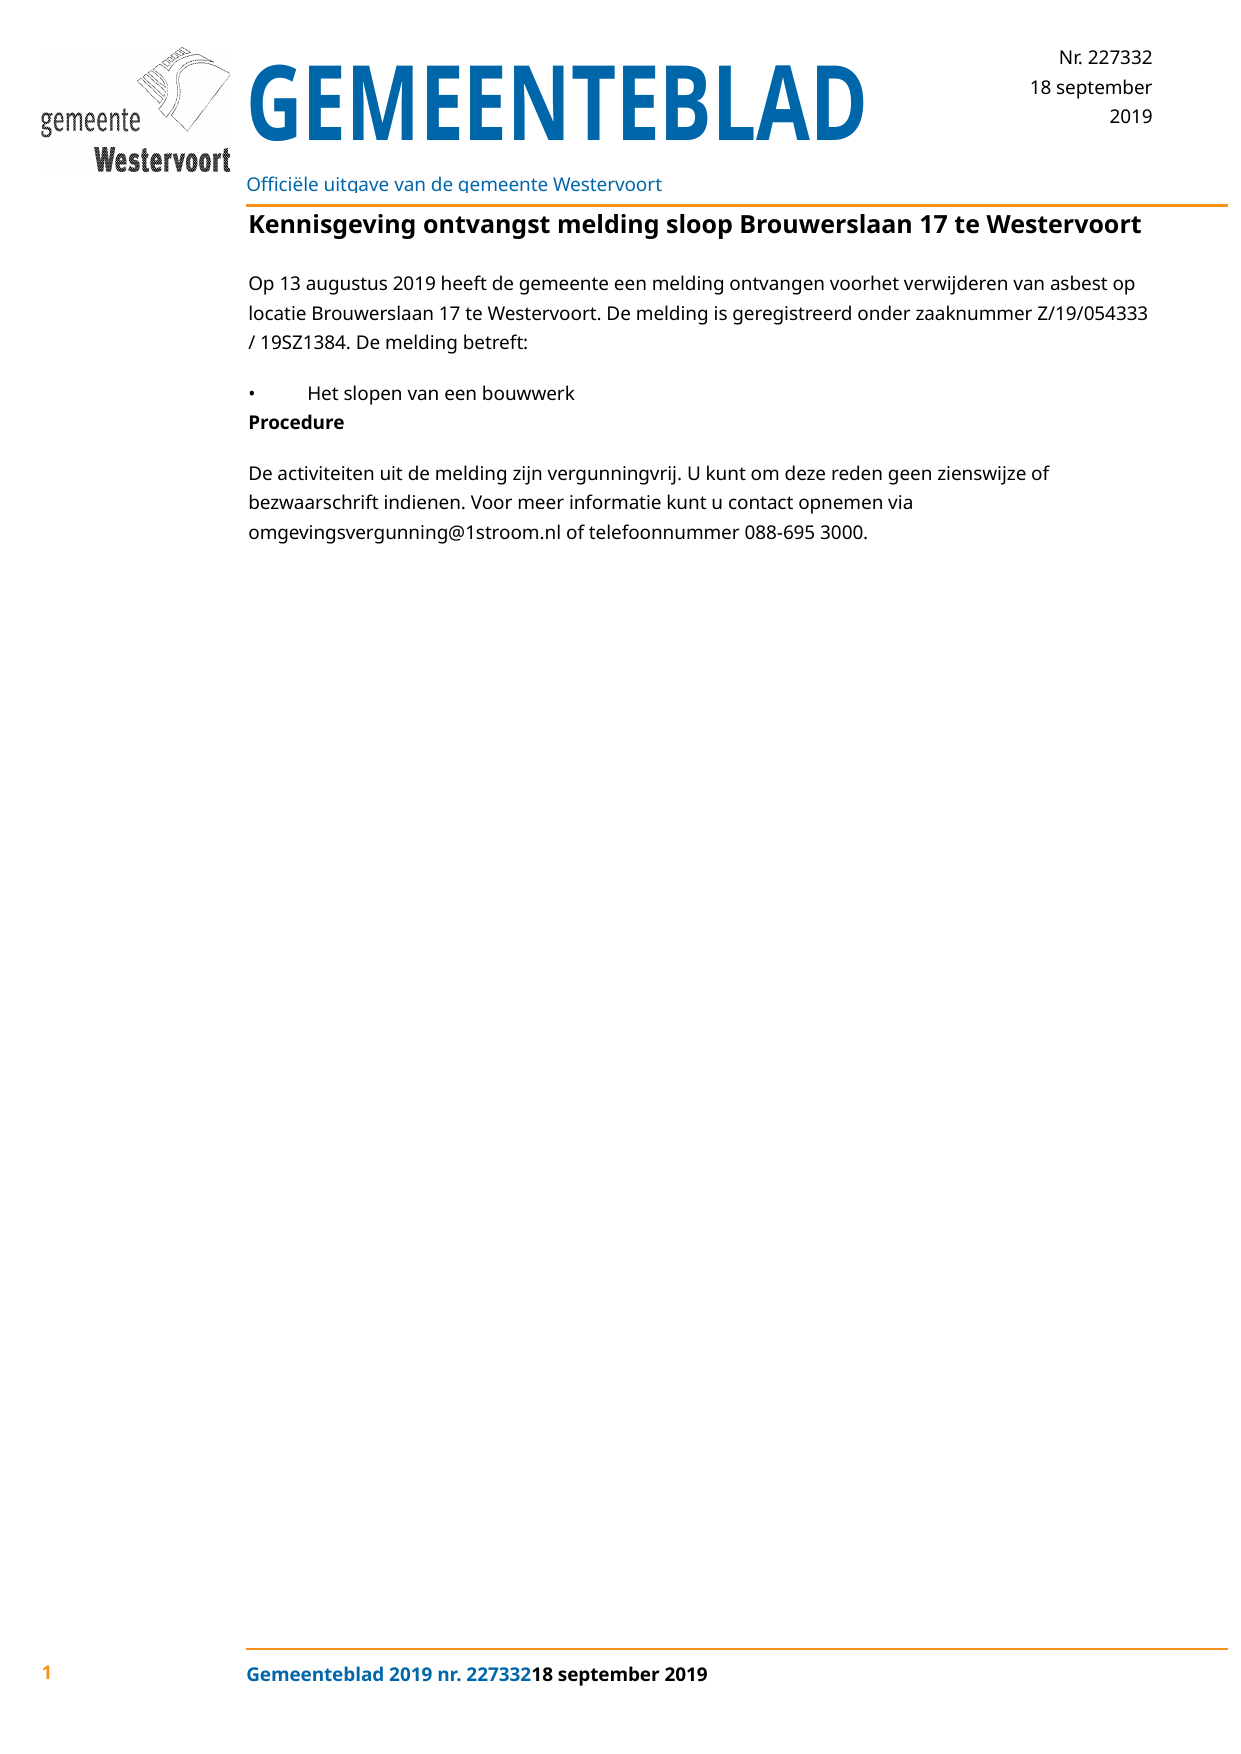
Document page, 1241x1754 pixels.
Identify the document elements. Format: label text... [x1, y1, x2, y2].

text Procedure [248, 409, 1152, 435]
list Het slopen van een bouwwerk [248, 380, 1152, 406]
picture [41, 47, 231, 172]
text Kennisgeving ontvangst melding sloop Brouwerslaan 17 te Westervoort [248, 207, 1152, 241]
text De activiteiten uit de melding zijn vergunningvrij. U kunt om deze reden geen zienswijze of bezwaarschrift indienen. Voor meer informatie kunt u contact opnemen via omgevingsvergunning@1stroom.nl of telefoonnummer 088-695 3000. [248, 460, 1152, 545]
text Op 13 augustus 2019 heeft de gemeente een melding ontvangen voorhet verwijderen van asbest op locatie Brouwerslaan 17 te Westervoort. De melding is geregistreerd onder zaaknummer Z/19/054333 / 19SZ1384. De melding betreft: [248, 270, 1152, 355]
